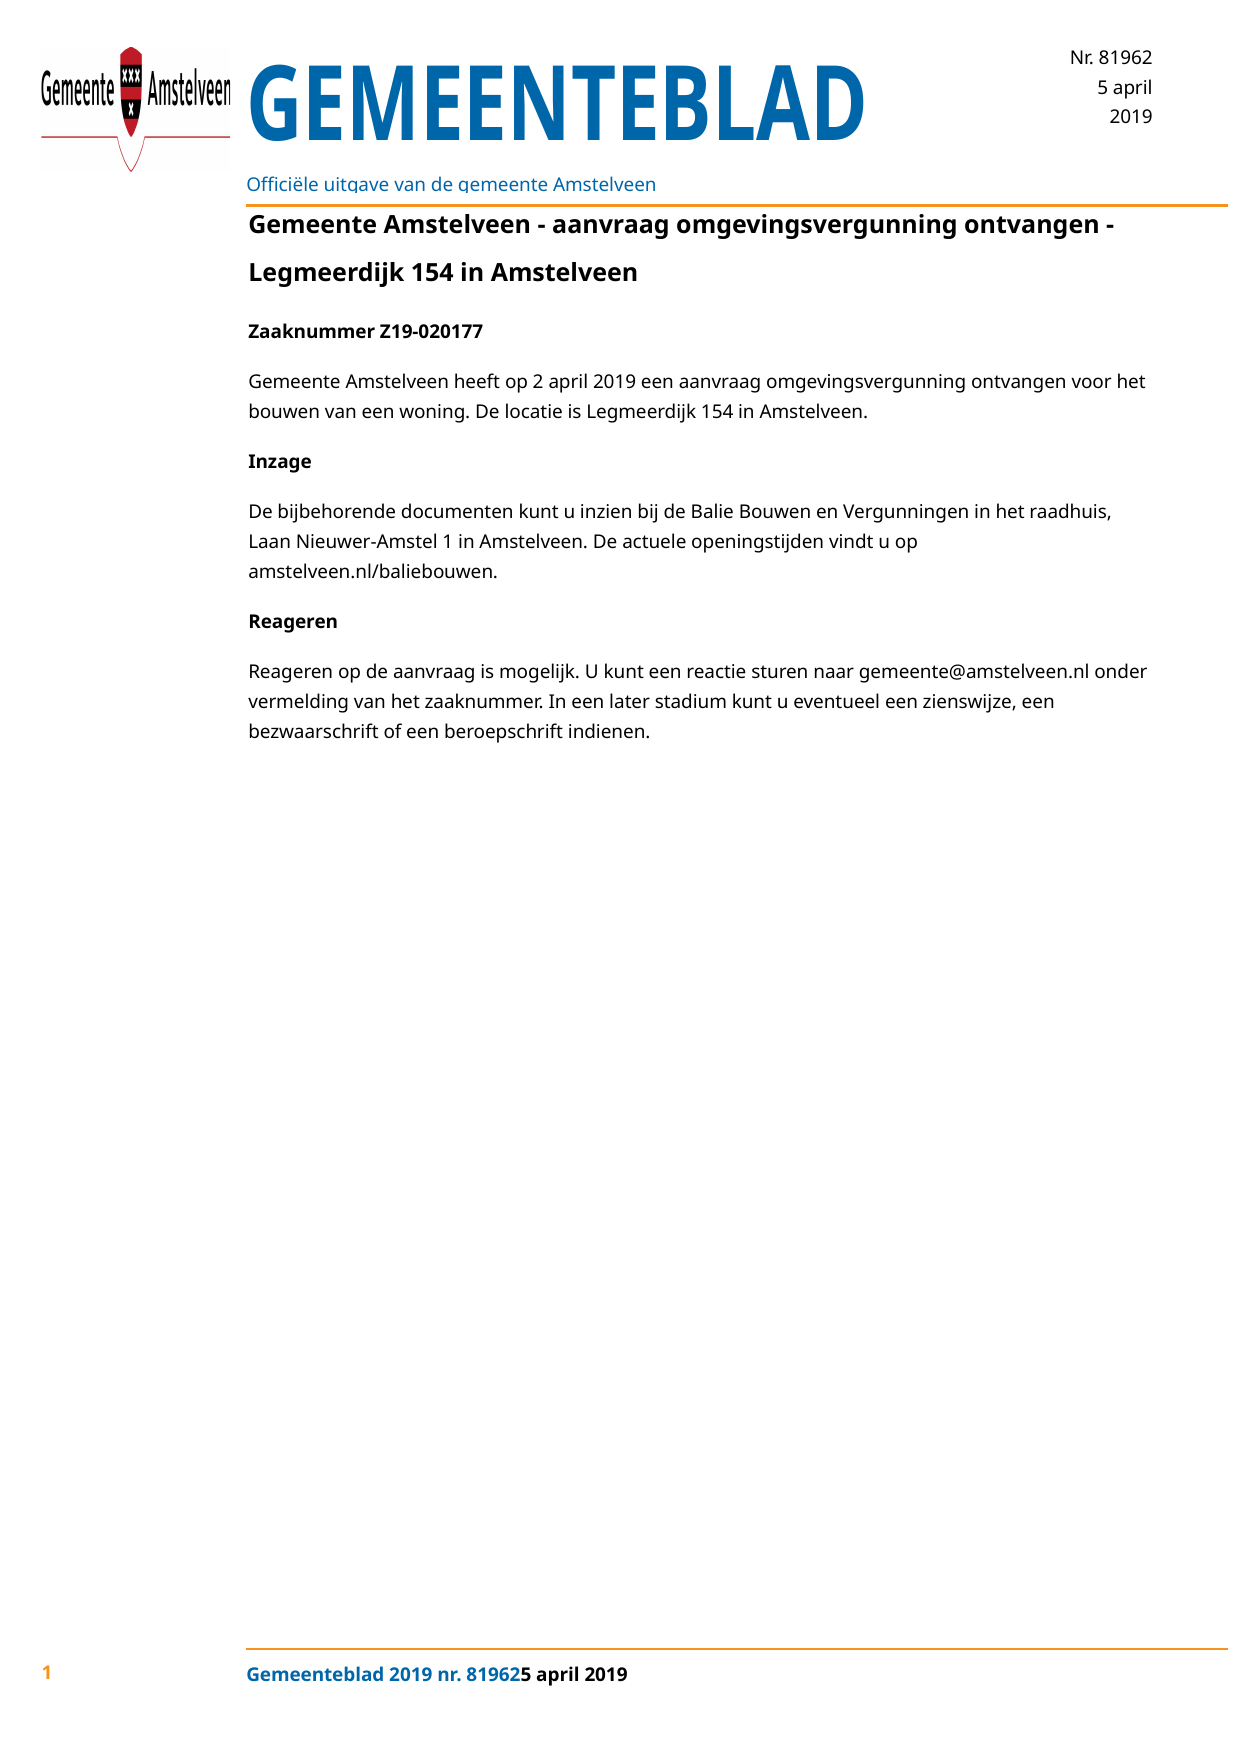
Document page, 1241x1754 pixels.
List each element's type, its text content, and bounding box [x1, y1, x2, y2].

text Inzage [248, 448, 1152, 474]
text Zaaknummer Z19-020177 [248, 318, 1152, 344]
text Reageren op de aanvraag is mogelijk. U kunt een reactie sturen naar gemeente@amstelveen.nl onder vermelding van het zaaknummer. In een later stadium kunt u eventueel een zienswijze, een bezwaarschrift of een beroepschrift indienen. [248, 659, 1152, 744]
text Reageren [248, 608, 1152, 634]
text Gemeente Amstelveen - aanvraag omgevingsvergunning ontvangen - Legmeerdijk 154 in Amstelveen [248, 207, 1152, 288]
picture [41, 47, 231, 172]
text De bijbehorende documenten kunt u inzien bij de Balie Bouwen en Vergunningen in het raadhuis, Laan Nieuwer-Amstel 1 in Amstelveen. De actuele openingstijden vindt u op amstelveen.nl/baliebouwen. [248, 499, 1152, 584]
text Gemeente Amstelveen heeft op 2 april 2019 een aanvraag omgevingsvergunning ontvangen voor het bouwen van een woning. De locatie is Legmeerdijk 154 in Amstelveen. [248, 368, 1152, 424]
